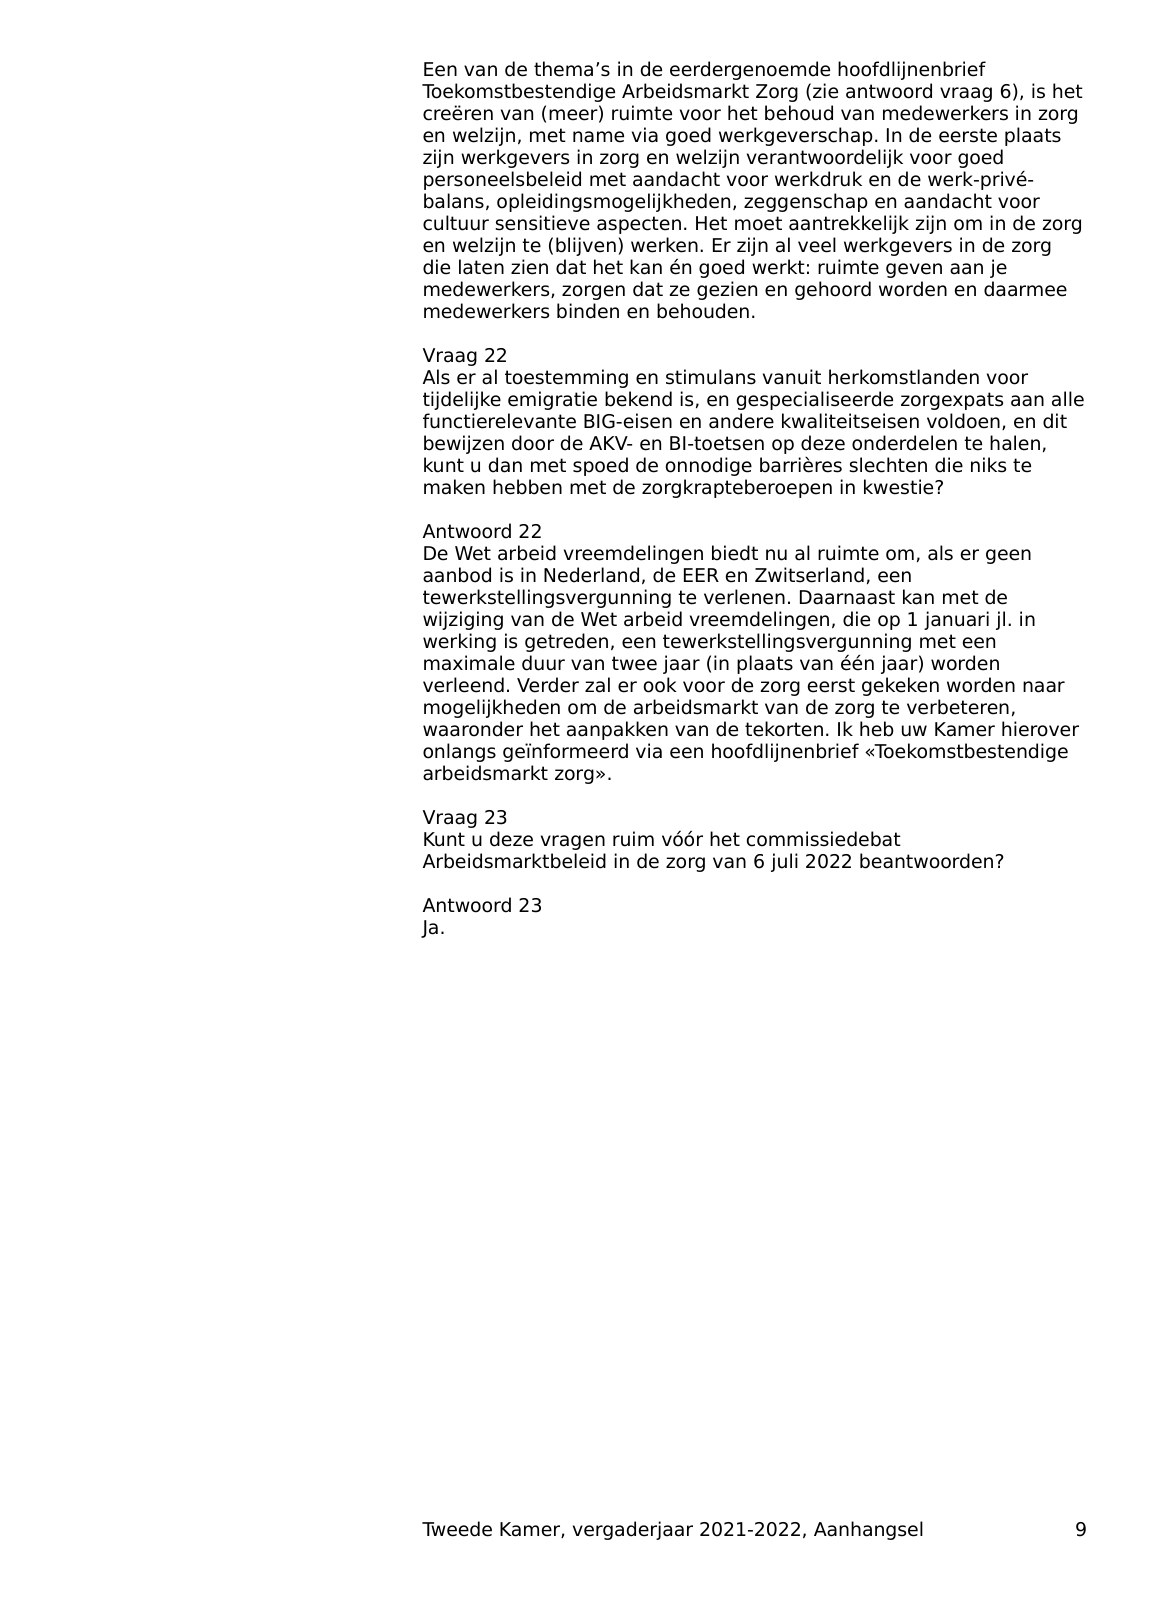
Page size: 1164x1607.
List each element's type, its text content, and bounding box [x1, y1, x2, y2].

text Vraag 23 [422, 807, 1087, 829]
text Kunt u deze vragen ruim vóór het commissiedebat Arbeidsmarktbeleid in de zorg van 6 juli 2022 beantwoorden? [422, 829, 1087, 873]
text De Wet arbeid vreemdelingen biedt nu al ruimte om, als er geen aanbod is in Nederland, de EER en Zwitserland, een tewerkstellingsvergunning te verlenen. Daarnaast kan met de wijziging van de Wet arbeid vreemdelingen, die op 1 januari jl. in werking is getreden, een tewerkstellingsvergunning met een maximale duur van twee jaar (in plaats van één jaar) worden verleend. Verder zal er ook voor de zorg eerst gekeken worden naar mogelijkheden om de arbeidsmarkt van de zorg te verbeteren, waaronder het aanpakken van de tekorten. Ik heb uw Kamer hierover onlangs geïnformeerd via een hoofdlijnenbrief «Toekomstbestendige arbeidsmarkt zorg». [422, 543, 1087, 785]
text Antwoord 22 [422, 521, 1087, 543]
text Vraag 22 [422, 345, 1087, 367]
text Een van de thema’s in de eerdergenoemde hoofdlijnenbrief Toekomstbestendige Arbeidsmarkt Zorg (zie antwoord vraag 6), is het creëren van (meer) ruimte voor het behoud van medewerkers in zorg en welzijn, met name via goed werkgeverschap. In de eerste plaats zijn werkgevers in zorg en welzijn verantwoordelijk voor goed personeelsbeleid met aandacht voor werkdruk en de werk-privé-balans, opleidingsmogelijkheden, zeggenschap en aandacht voor cultuur sensitieve aspecten. Het moet aantrekkelijk zijn om in de zorg en welzijn te (blijven) werken. Er zijn al veel werkgevers in de zorg die laten zien dat het kan én goed werkt: ruimte geven aan je medewerkers, zorgen dat ze gezien en gehoord worden en daarmee medewerkers binden en behouden. [422, 59, 1087, 323]
text Ja. [422, 917, 1087, 939]
text Als er al toestemming en stimulans vanuit herkomstlanden voor tijdelijke emigratie bekend is, en gespecialiseerde zorgexpats aan alle functierelevante BIG-eisen en andere kwaliteitseisen voldoen, en dit bewijzen door de AKV- en BI-toetsen op deze onderdelen te halen, kunt u dan met spoed de onnodige barrières slechten die niks te maken hebben met de zorgkrapteberoepen in kwestie? [422, 367, 1087, 499]
text Antwoord 23 [422, 895, 1087, 917]
